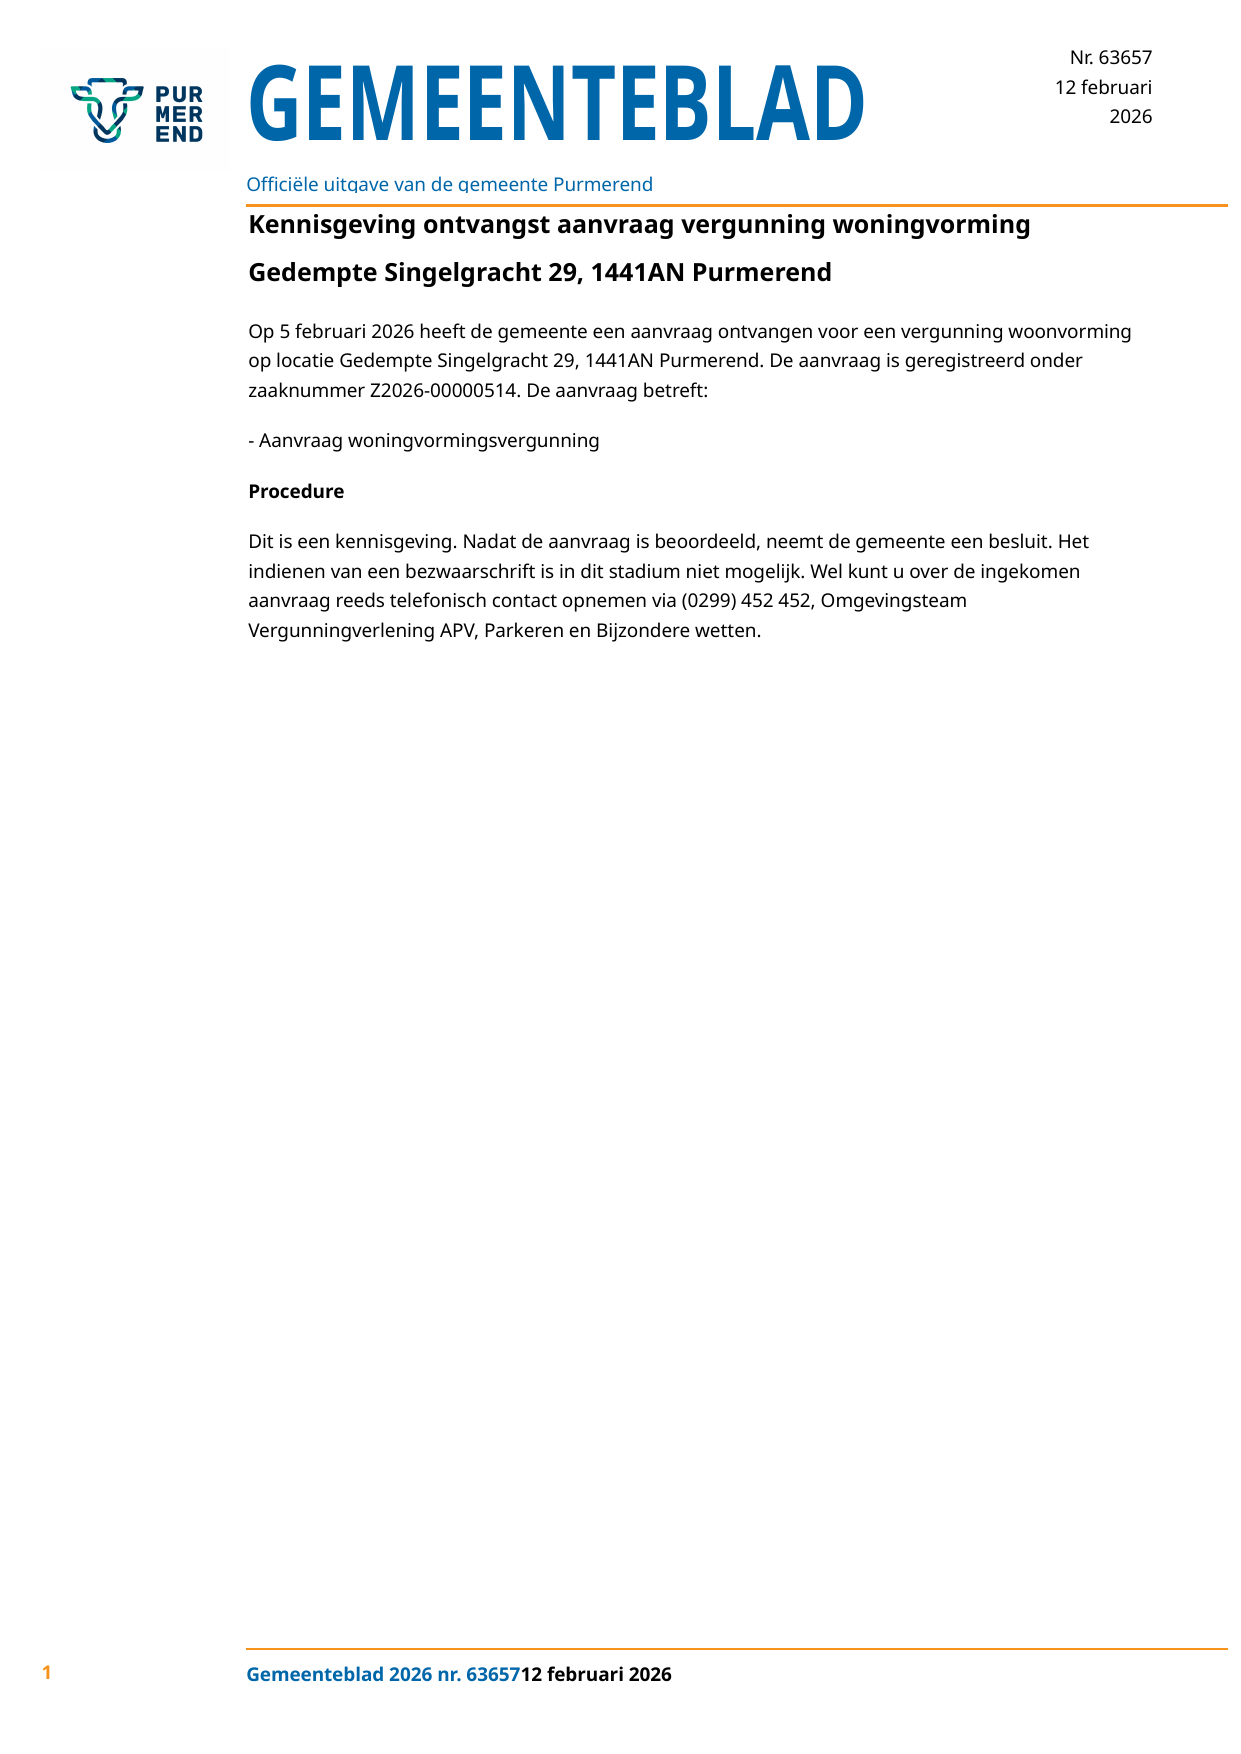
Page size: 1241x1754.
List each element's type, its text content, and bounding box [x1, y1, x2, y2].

picture [41, 47, 231, 172]
text Kennisgeving ontvangst aanvraag vergunning woningvorming Gedempte Singelgracht 29, 1441AN Purmerend [248, 207, 1152, 288]
text Op 5 februari 2026 heeft de gemeente een aanvraag ontvangen voor een vergunning woonvorming op locatie Gedempte Singelgracht 29, 1441AN Purmerend. De aanvraag is geregistreerd onder zaaknummer Z2026-00000514. De aanvraag betreft: [248, 318, 1152, 403]
text Procedure [248, 478, 1152, 504]
text Dit is een kennisgeving. Nadat de aanvraag is beoordeeld, neemt de gemeente een besluit. Het indienen van een bezwaarschrift is in dit stadium niet mogelijk. Wel kunt u over de ingekomen aanvraag reeds telefonisch contact opnemen via (0299) 452 452, Omgevingsteam Vergunningverlening APV, Parkeren en Bijzondere wetten. [248, 528, 1152, 643]
text - Aanvraag woningvormingsvergunning [248, 427, 1152, 453]
